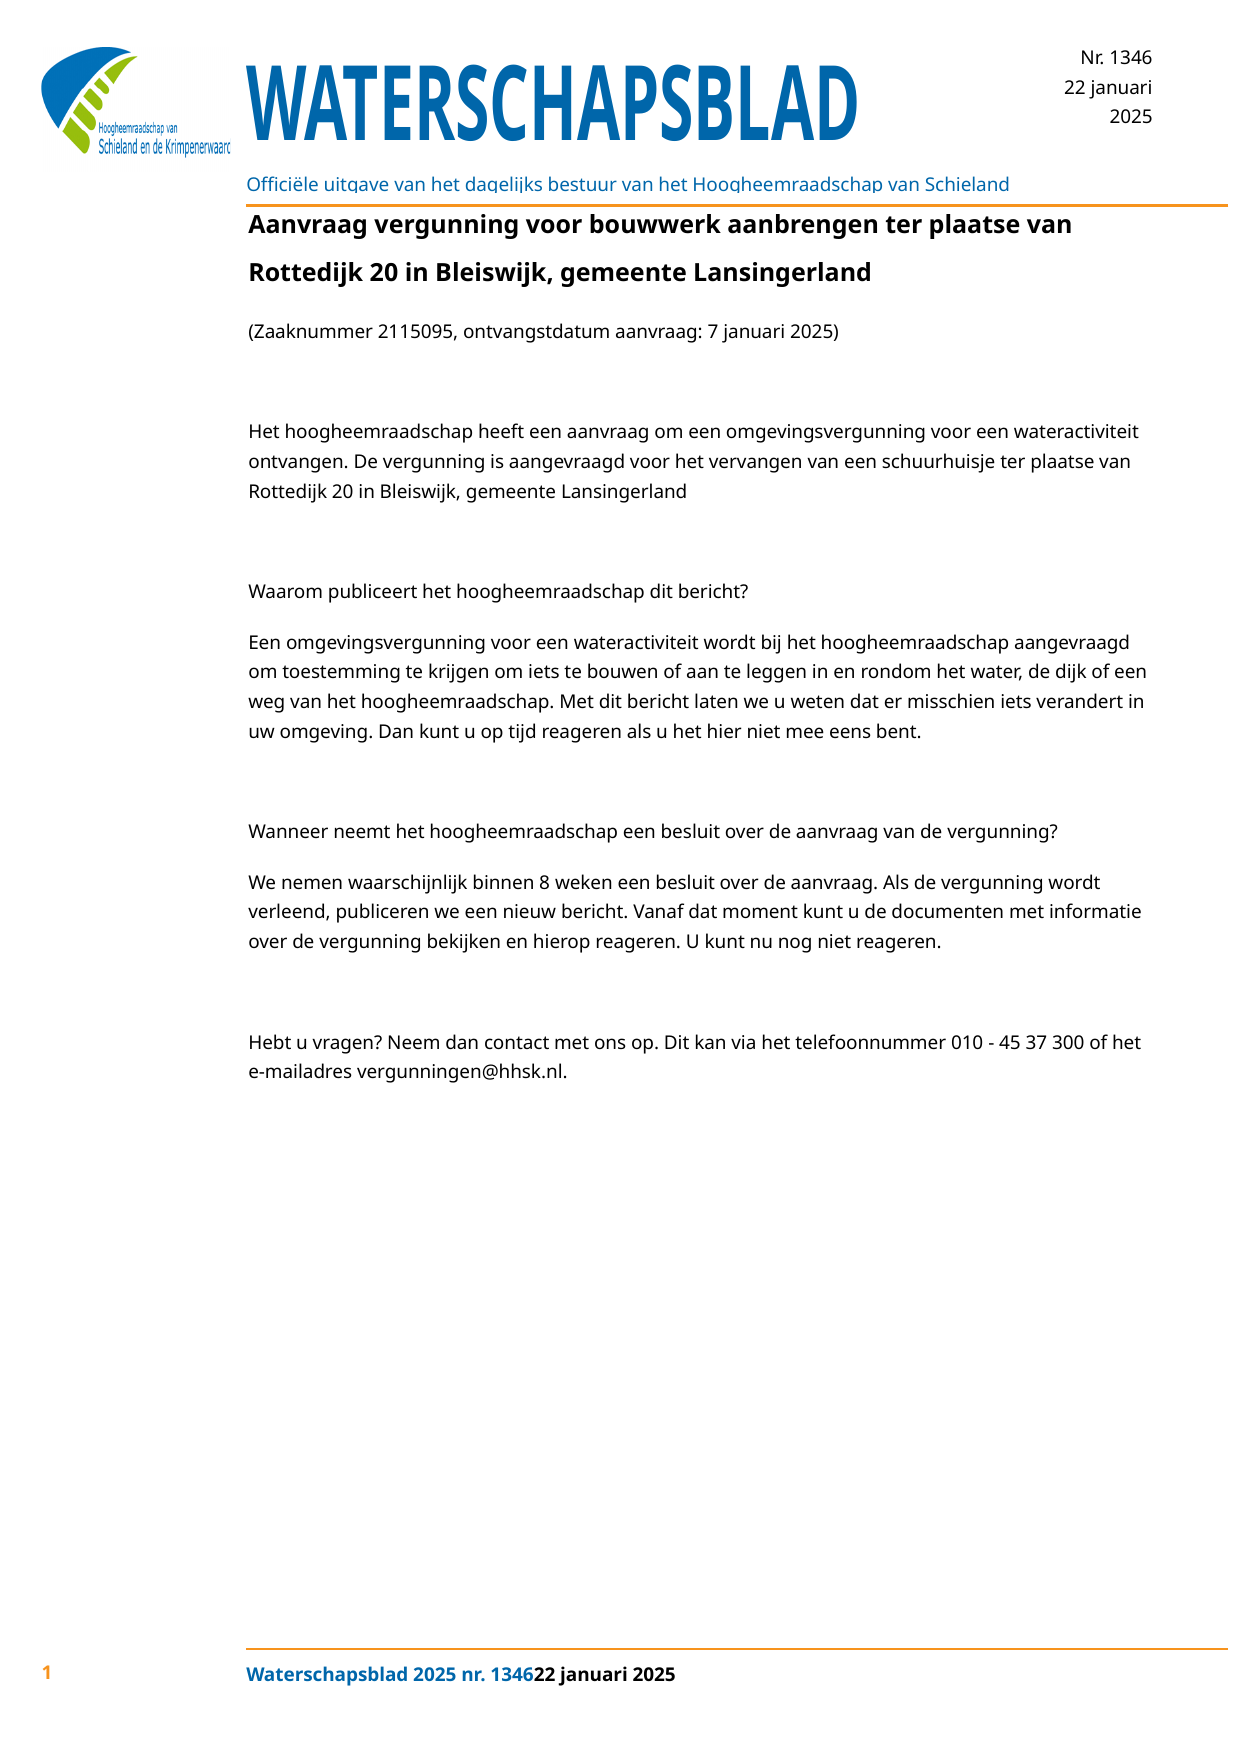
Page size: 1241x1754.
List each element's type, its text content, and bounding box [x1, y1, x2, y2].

text Wanneer neemt het hoogheemraadschap een besluit over de aanvraag van de vergunning? [248, 819, 1152, 844]
text We nemen waarschijnlijk binnen 8 weken een besluit over de aanvraag. Als de vergunning wordt verleend, publiceren we een nieuw bericht. Vanaf dat moment kunt u de documenten met informatie over de vergunning bekijken en hierop reageren. U kunt nu nog niet reageren. [248, 869, 1152, 954]
text (Zaaknummer 2115095, ontvangstdatum aanvraag: 7 januari 2025) [248, 318, 1152, 344]
text Aanvraag vergunning voor bouwwerk aanbrengen ter plaatse van Rottedijk 20 in Bleiswijk, gemeente Lansingerland [248, 207, 1152, 288]
text Het hoogheemraadschap heeft een aanvraag om een omgevingsvergunning voor een wateractiviteit ontvangen. De vergunning is aangevraagd voor het vervangen van een schuurhuisje ter plaatse van Rottedijk 20 in Bleiswijk, gemeente Lansingerland [248, 419, 1152, 504]
text Waarom publiceert het hoogheemraadschap dit bericht? [248, 579, 1152, 604]
text Een omgevingsvergunning voor een wateractiviteit wordt bij het hoogheemraadschap aangevraagd om toestemming te krijgen om iets te bouwen of aan te leggen in en rondom het water, de dijk of een weg van het hoogheemraadschap. Met dit bericht laten we u weten dat er misschien iets verandert in uw omgeving. Dan kunt u op tijd reageren als u het hier niet mee eens bent. [248, 629, 1152, 744]
picture [41, 47, 231, 172]
text Hebt u vragen? Neem dan contact met ons op. Dit kan via het telefoonnummer 010 - 45 37 300 of het e-mailadres vergunningen@hhsk.nl. [248, 1029, 1152, 1084]
